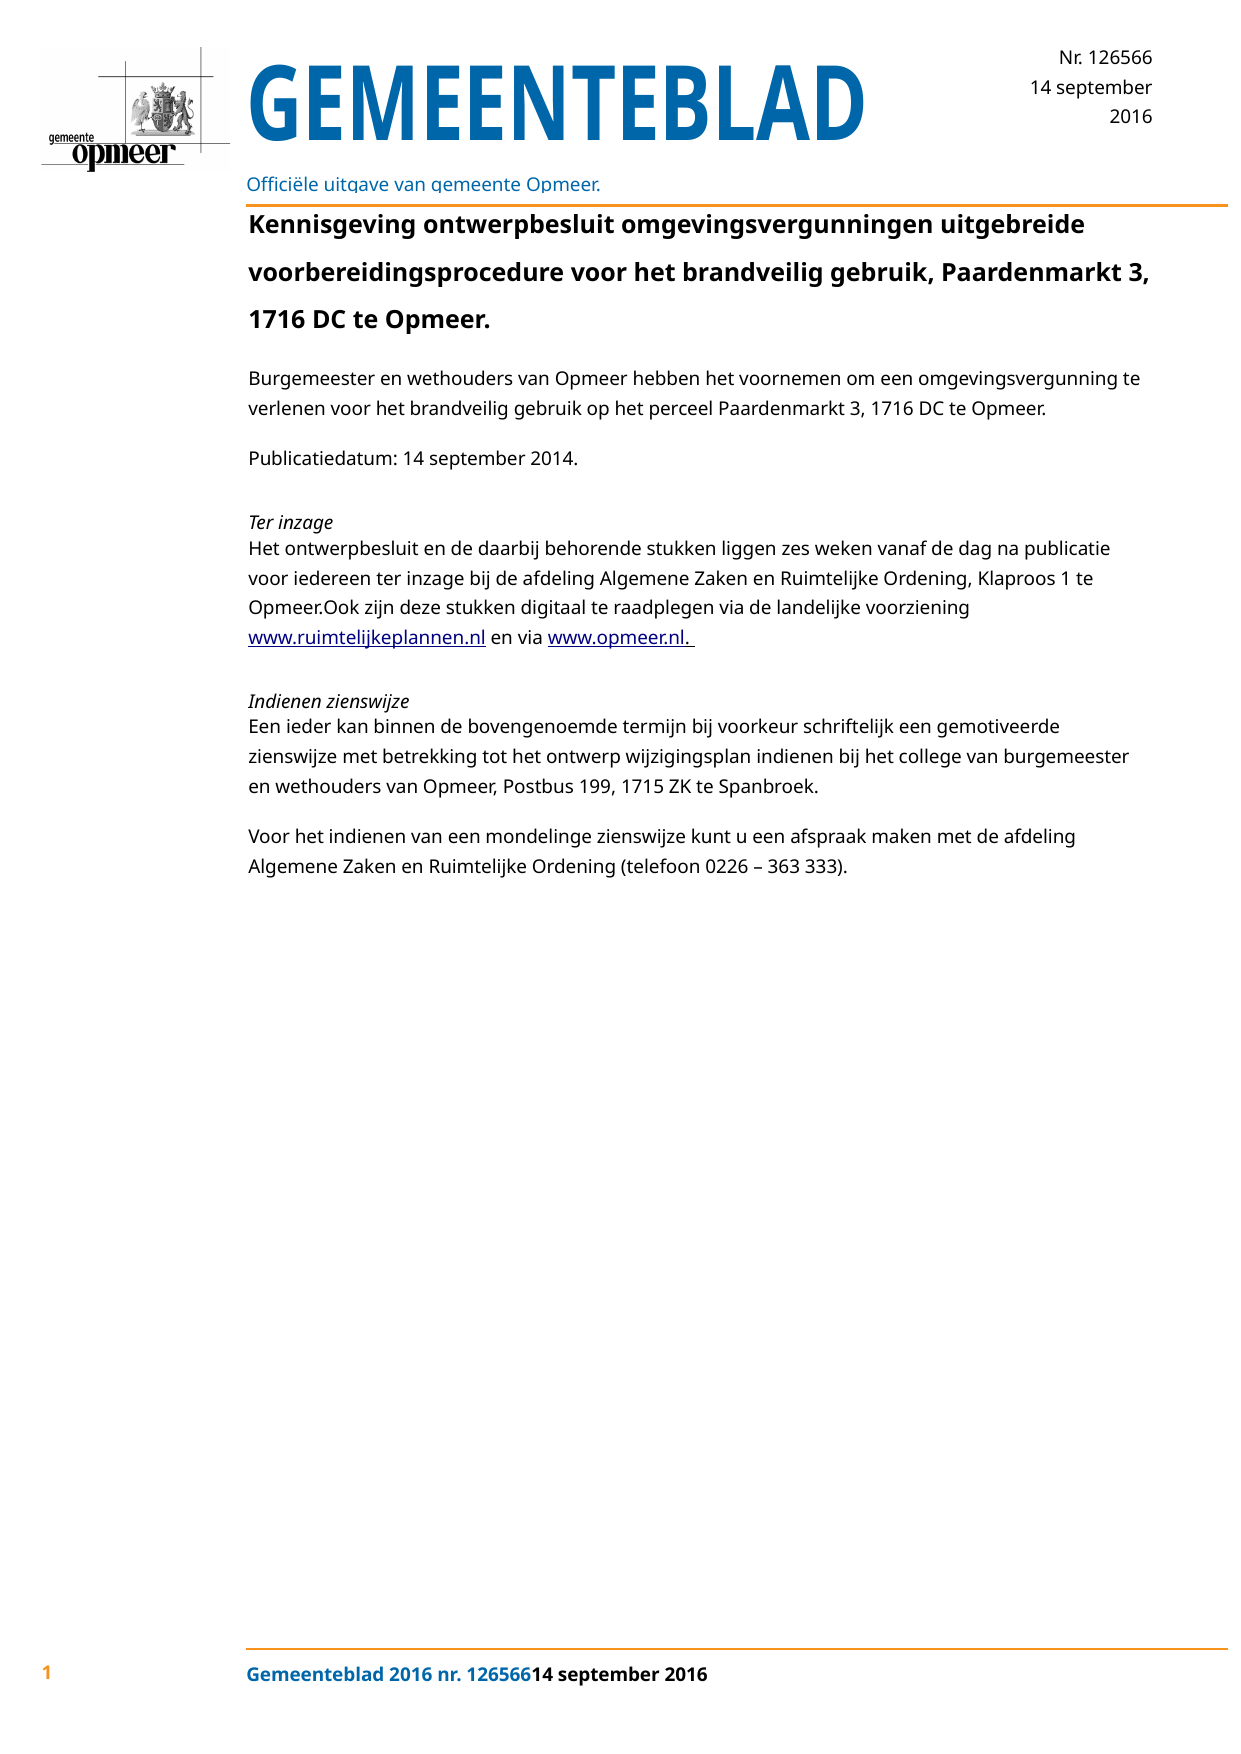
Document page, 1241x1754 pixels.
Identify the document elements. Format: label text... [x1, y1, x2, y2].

text Voor het indienen van een mondelinge zienswijze kunt u een afspraak maken met de afdeling Algemene Zaken en Ruimtelijke Ordening (telefoon 0226 – 363 333). [248, 823, 1152, 878]
text Een ieder kan binnen de bovengenoemde termijn bij voorkeur schriftelijk een gemotiveerde zienswijze met betrekking tot het ontwerp wijzigingsplan indienen bij het college van burgemeester en wethouders van Opmeer, Postbus 199, 1715 ZK te Spanbroek. [248, 714, 1152, 798]
text Publicatiedatum: 14 september 2014. [248, 446, 1152, 471]
text Indienen zienswijze [248, 688, 1152, 714]
picture [41, 47, 231, 172]
text Kennisgeving ontwerpbesluit omgevingsvergunningen uitgebreide voorbereidingsprocedure voor het brandveilig gebruik, Paardenmarkt 3, 1716 DC te Opmeer. [248, 207, 1152, 336]
text Het ontwerpbesluit en de daarbij behorende stukken liggen zes weken vanaf de dag na publicatie voor iedereen ter inzage bij de afdeling Algemene Zaken en Ruimtelijke Ordening, Klaproos 1 te Opmeer.Ook zijn deze stukken digitaal te raadplegen via de landelijke voorziening www.ruimtelijkeplannen.nl en via www.opmeer.nl. [248, 535, 1152, 650]
text Ter inzage [248, 509, 1152, 535]
text Burgemeester en wethouders van Opmeer hebben het voornemen om een omgevingsvergunning te verlenen voor het brandveilig gebruik op het perceel Paardenmarkt 3, 1716 DC te Opmeer. [248, 366, 1152, 421]
